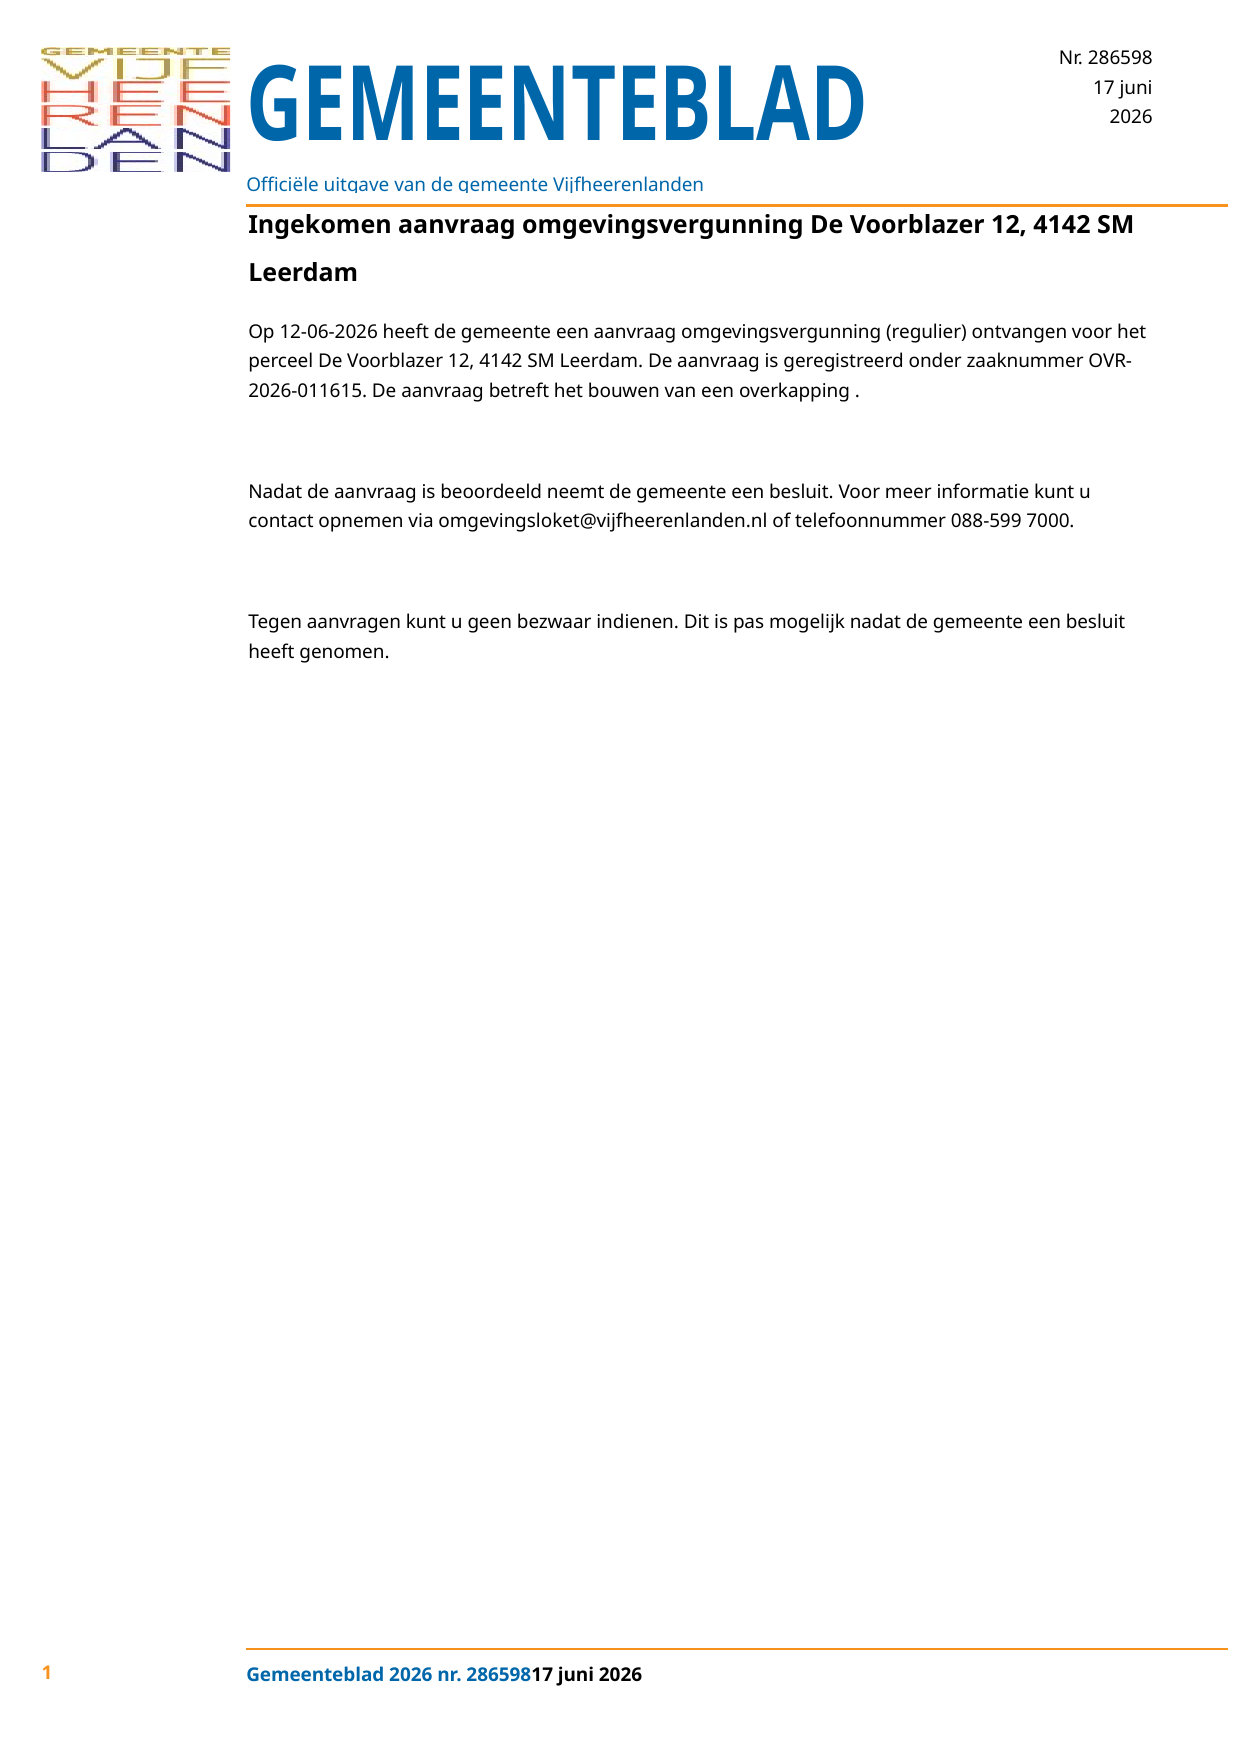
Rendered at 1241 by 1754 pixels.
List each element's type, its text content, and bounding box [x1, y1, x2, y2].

text Ingekomen aanvraag omgevingsvergunning De Voorblazer 12, 4142 SM Leerdam [248, 207, 1152, 288]
text Tegen aanvragen kunt u geen bezwaar indienen. Dit is pas mogelijk nadat de gemeente een besluit heeft genomen. [248, 608, 1152, 664]
text Nadat de aanvraag is beoordeeld neemt de gemeente een besluit. Voor meer informatie kunt u contact opnemen via omgevingsloket@vijfheerenlanden.nl of telefoonnummer 088-599 7000. [248, 478, 1152, 533]
text Op 12-06-2026 heeft de gemeente een aanvraag omgevingsvergunning (regulier) ontvangen voor het perceel De Voorblazer 12, 4142 SM Leerdam. De aanvraag is geregistreerd onder zaaknummer OVR-2026-011615. De aanvraag betreft het bouwen van een overkapping . [248, 318, 1152, 403]
picture [41, 47, 231, 172]
